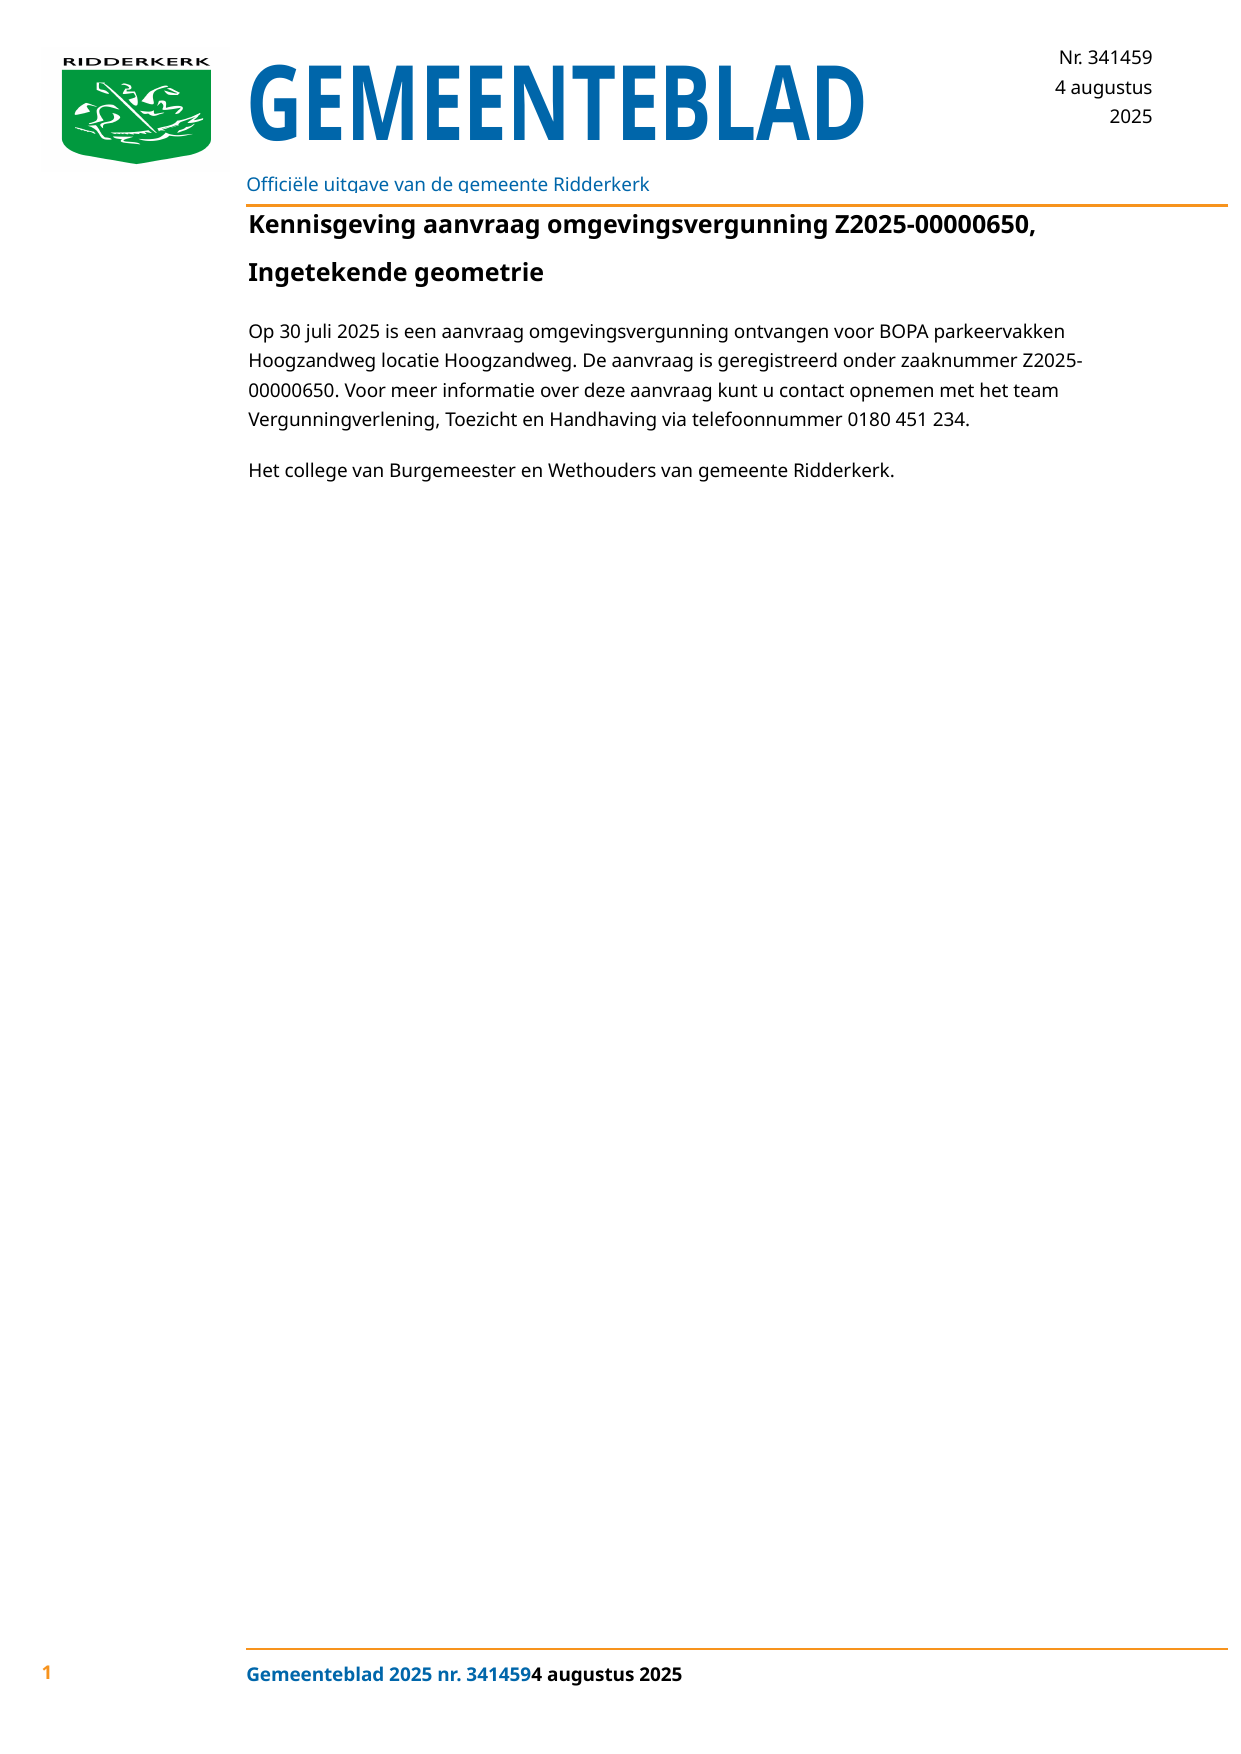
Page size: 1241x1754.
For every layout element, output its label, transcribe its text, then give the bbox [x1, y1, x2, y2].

picture [41, 47, 231, 172]
text Het college van Burgemeester en Wethouders van gemeente Ridderkerk. [248, 457, 1152, 483]
text Op 30 juli 2025 is een aanvraag omgevingsvergunning ontvangen voor BOPA parkeervakken Hoogzandweg locatie Hoogzandweg. De aanvraag is geregistreerd onder zaaknummer Z2025-00000650. Voor meer informatie over deze aanvraag kunt u contact opnemen met het team Vergunningverlening, Toezicht en Handhaving via telefoonnummer 0180 451 234. [248, 318, 1152, 432]
text Kennisgeving aanvraag omgevingsvergunning Z2025-00000650, Ingetekende geometrie [248, 207, 1152, 288]
